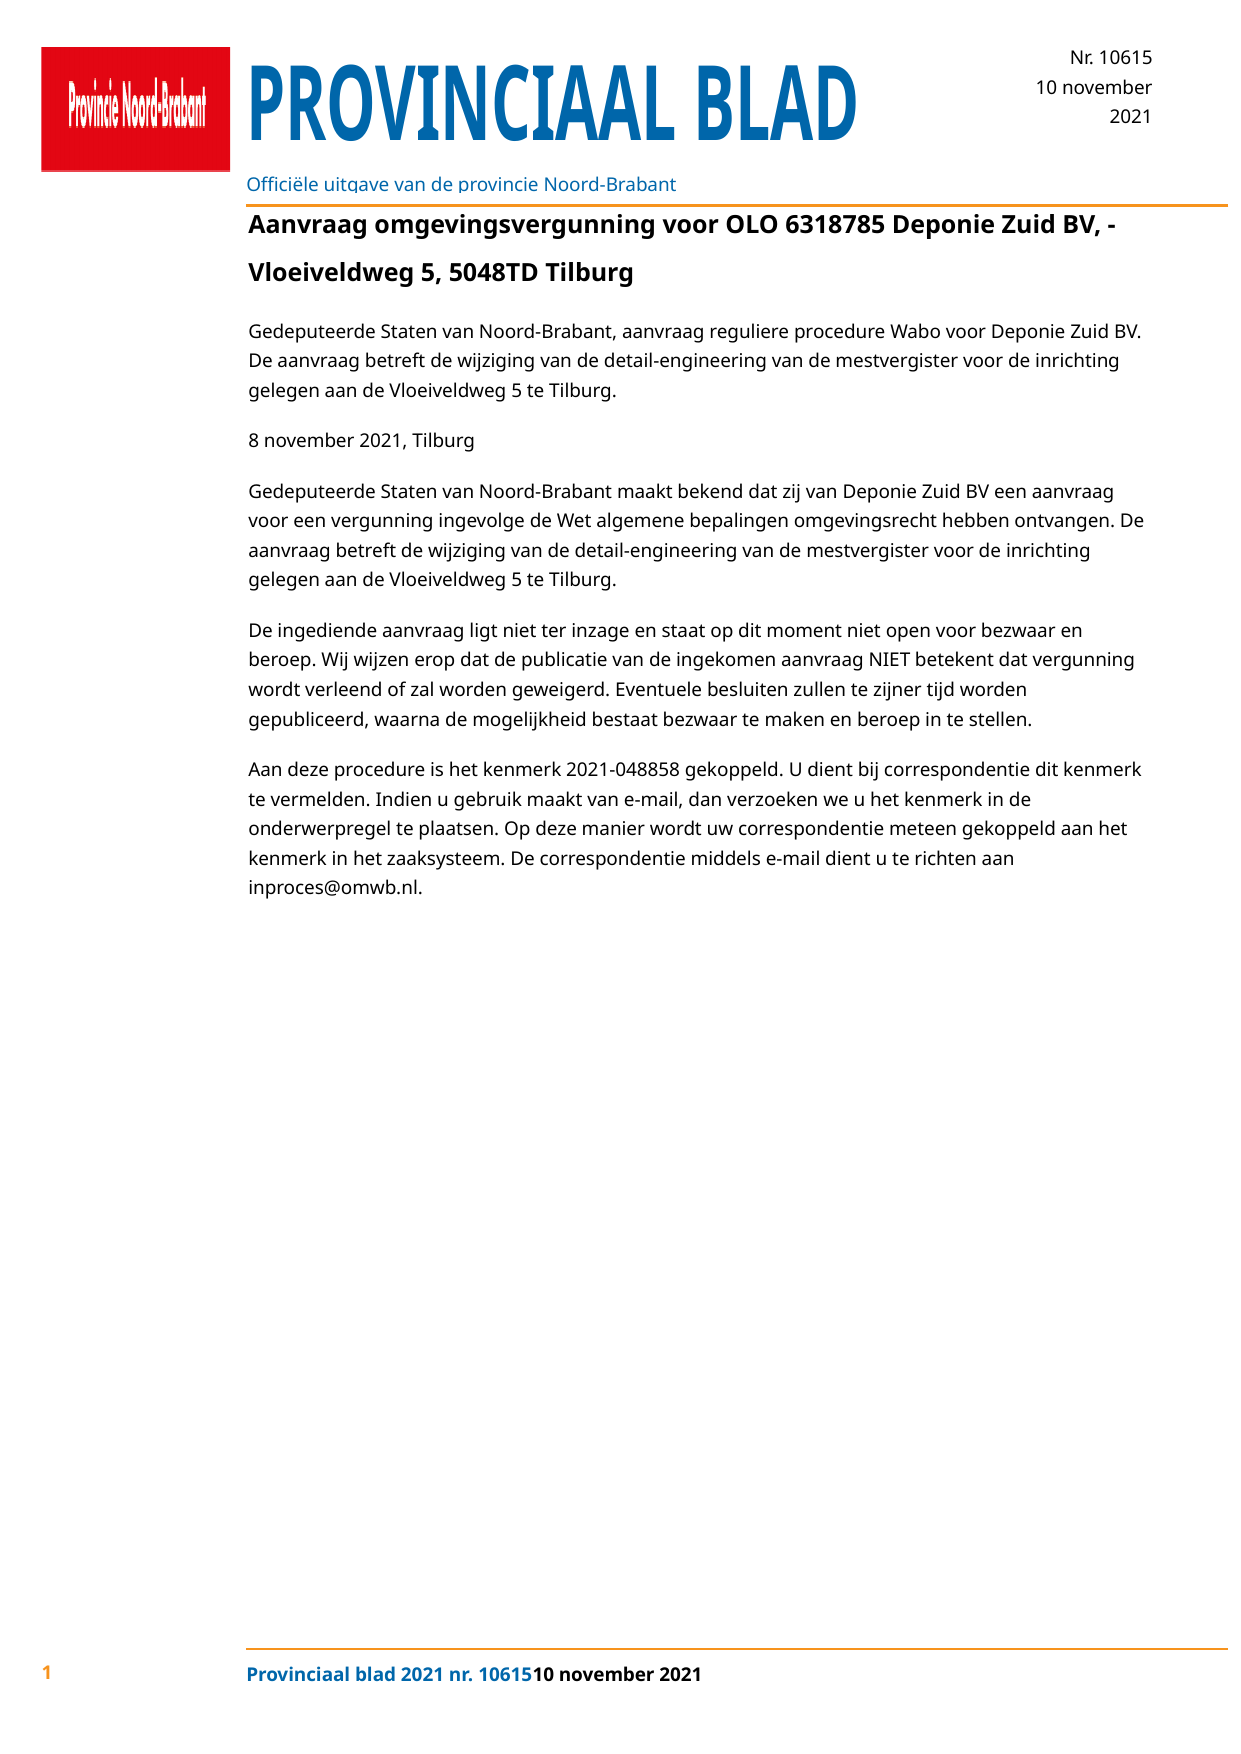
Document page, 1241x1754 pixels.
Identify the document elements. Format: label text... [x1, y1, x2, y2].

text Gedeputeerde Staten van Noord-Brabant, aanvraag reguliere procedure Wabo voor Deponie Zuid BV. De aanvraag betreft de wijziging van de detail-engineering van de mestvergister voor de inrichting gelegen aan de Vloeiveldweg 5 te Tilburg. [248, 318, 1152, 403]
text 8 november 2021, Tilburg [248, 427, 1152, 453]
text De ingediende aanvraag ligt niet ter inzage en staat op dit moment niet open voor bezwaar en beroep. Wij wijzen erop dat de publicatie van de ingekomen aanvraag NIET betekent dat vergunning wordt verleend of zal worden geweigerd. Eventuele besluiten zullen te zijner tijd worden gepubliceerd, waarna de mogelijkheid bestaat bezwaar te maken en beroep in te stellen. [248, 617, 1152, 732]
text Gedeputeerde Staten van Noord-Brabant maakt bekend dat zij van Deponie Zuid BV een aanvraag voor een vergunning ingevolge de Wet algemene bepalingen omgevingsrecht hebben ontvangen. De aanvraag betreft de wijziging van de detail-engineering van de mestvergister voor de inrichting gelegen aan de Vloeiveldweg 5 te Tilburg. [248, 478, 1152, 592]
text Aan deze procedure is het kenmerk 2021-048858 gekoppeld. U dient bij correspondentie dit kenmerk te vermelden. Indien u gebruik maakt van e-mail, dan verzoeken we u het kenmerk in de onderwerpregel te plaatsen. Op deze manier wordt uw correspondentie meteen gekoppeld aan het kenmerk in het zaaksysteem. De correspondentie middels e-mail dient u te richten aan inproces@omwb.nl. [248, 756, 1152, 900]
text Aanvraag omgevingsvergunning voor OLO 6318785 Deponie Zuid BV, - Vloeiveldweg 5, 5048TD Tilburg [248, 207, 1152, 288]
picture [41, 47, 231, 172]
